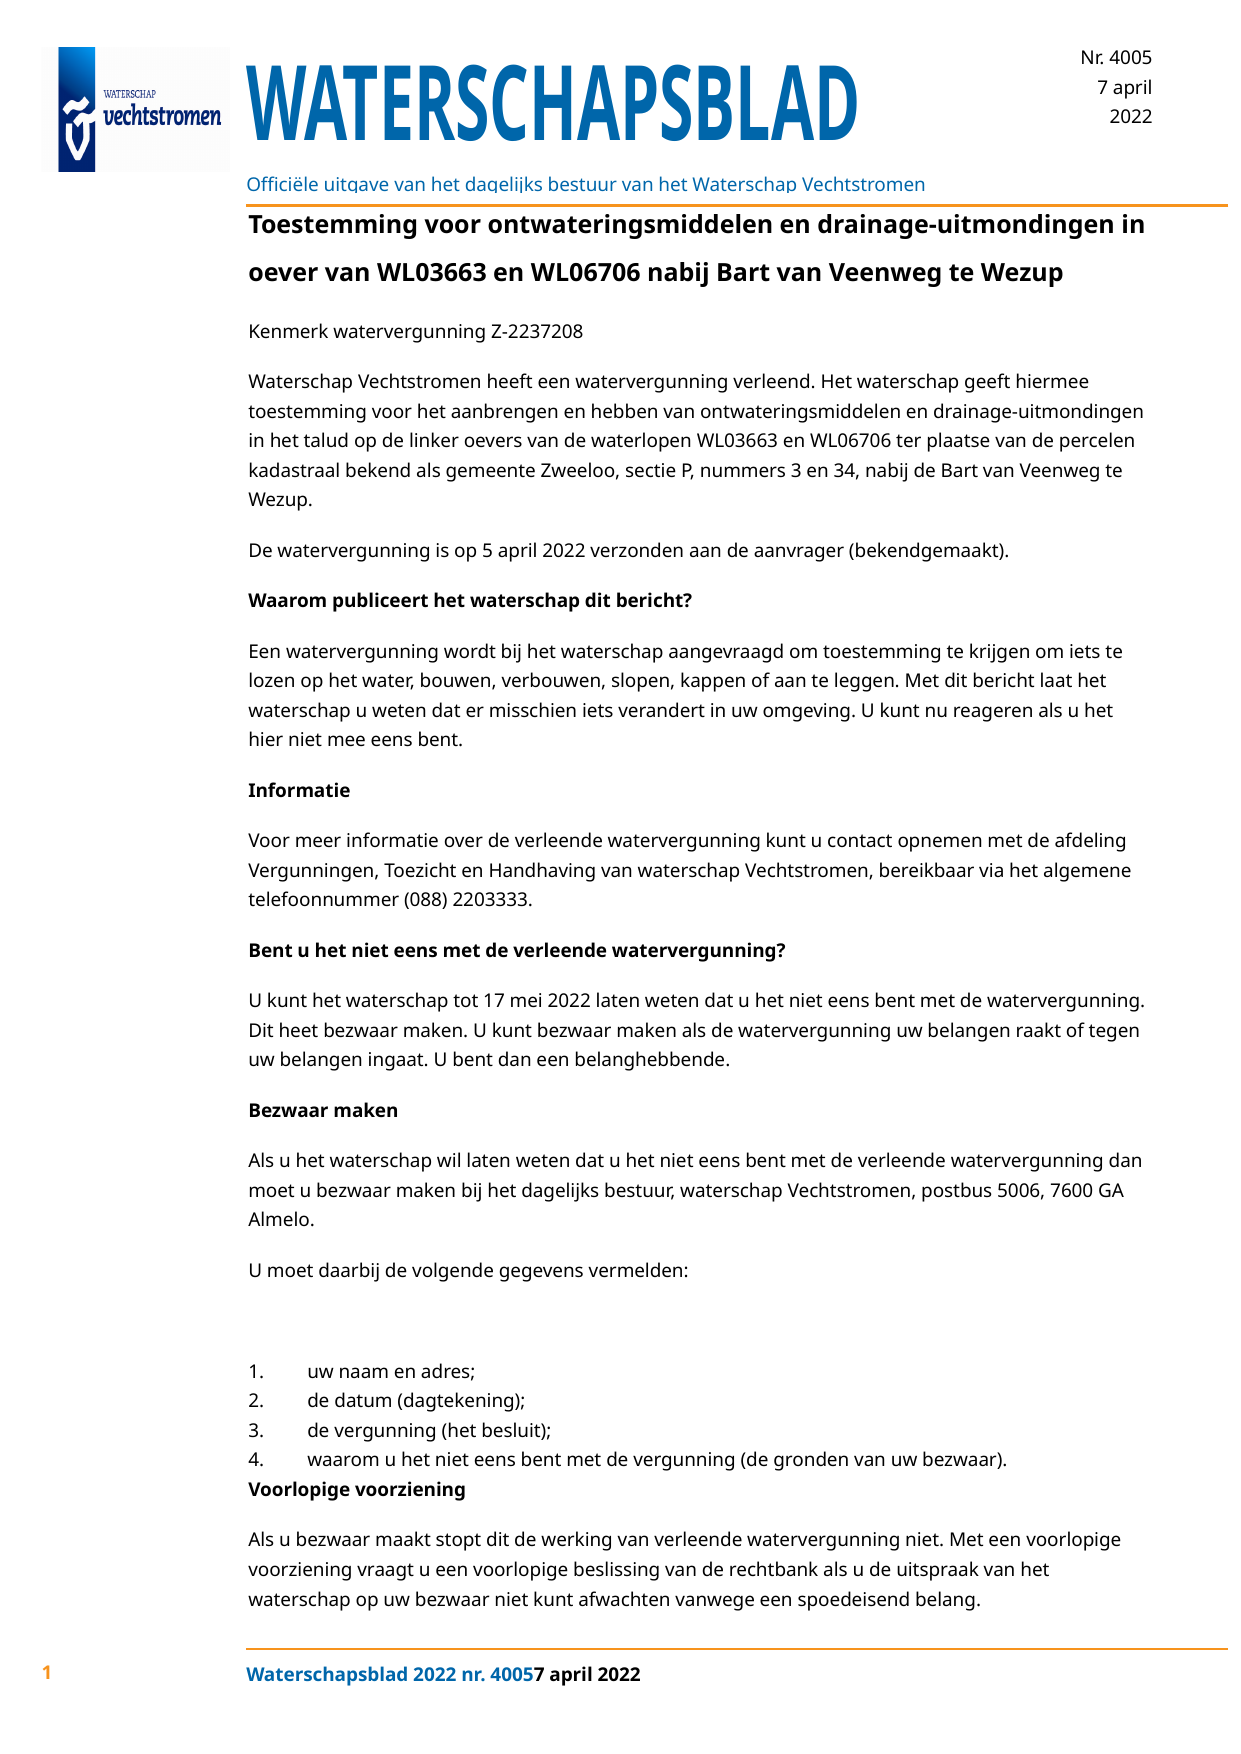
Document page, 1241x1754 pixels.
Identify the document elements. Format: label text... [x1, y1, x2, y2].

text Voorlopige voorziening [248, 1476, 1152, 1502]
text Als u het waterschap wil laten weten dat u het niet eens bent met de verleende watervergunning dan moet u bezwaar maken bij het dagelijks bestuur, waterschap Vechtstromen, postbus 5006, 7600 GA Almelo. [248, 1147, 1152, 1232]
text Bent u het niet eens met de verleende watervergunning? [248, 937, 1152, 963]
text Informatie [248, 777, 1152, 803]
text Bezwaar maken [248, 1097, 1152, 1123]
text Waarom publiceert het waterschap dit bericht? [248, 587, 1152, 613]
text Als u bezwaar maakt stopt dit de werking van verleende watervergunning niet. Met een voorlopige voorziening vraagt u een voorlopige beslissing van de rechtbank als u de uitspraak van het waterschap op uw bezwaar niet kunt afwachten vanwege een spoedeisend belang. [248, 1527, 1152, 1612]
text U kunt het waterschap tot 17 mei 2022 laten weten dat u het niet eens bent met de watervergunning. Dit heet bezwaar maken. U kunt bezwaar maken als de watervergunning uw belangen raakt of tegen uw belangen ingaat. U bent dan een belanghebbende. [248, 987, 1152, 1072]
picture [41, 47, 231, 172]
text Voor meer informatie over de verleende watervergunning kunt u contact opnemen met de afdeling Vergunningen, Toezicht en Handhaving van waterschap Vechtstromen, bereikbaar via het algemene telefoonnummer (088) 2203333. [248, 827, 1152, 912]
list de vergunning (het besluit); [248, 1417, 1152, 1443]
list waarom u het niet eens bent met de vergunning (de gronden van uw bezwaar). [248, 1447, 1152, 1472]
text De watervergunning is op 5 april 2022 verzonden aan de aanvrager (bekendgemaakt). [248, 537, 1152, 563]
text Toestemming voor ontwateringsmiddelen en drainage-uitmondingen in oever van WL03663 en WL06706 nabij Bart van Veenweg te Wezup [248, 207, 1152, 288]
list uw naam en adres; [248, 1358, 1152, 1384]
text Waterschap Vechtstromen heeft een watervergunning verleend. Het waterschap geeft hiermee toestemming voor het aanbrengen en hebben van ontwateringsmiddelen en drainage-uitmondingen in het talud op de linker oevers van de waterlopen WL03663 en WL06706 ter plaatse van de percelen kadastraal bekend als gemeente Zweeloo, sectie P, nummers 3 en 34, nabij de Bart van Veenweg te Wezup. [248, 368, 1152, 512]
text Kenmerk watervergunning Z-2237208 [248, 318, 1152, 344]
text Een watervergunning wordt bij het waterschap aangevraagd om toestemming te krijgen om iets te lozen op het water, bouwen, verbouwen, slopen, kappen of aan te leggen. Met dit bericht laat het waterschap u weten dat er misschien iets verandert in uw omgeving. U kunt nu reageren als u het hier niet mee eens bent. [248, 638, 1152, 752]
text U moet daarbij de volgende gegevens vermelden: [248, 1257, 1152, 1283]
list de datum (dagtekening); [248, 1387, 1152, 1413]
